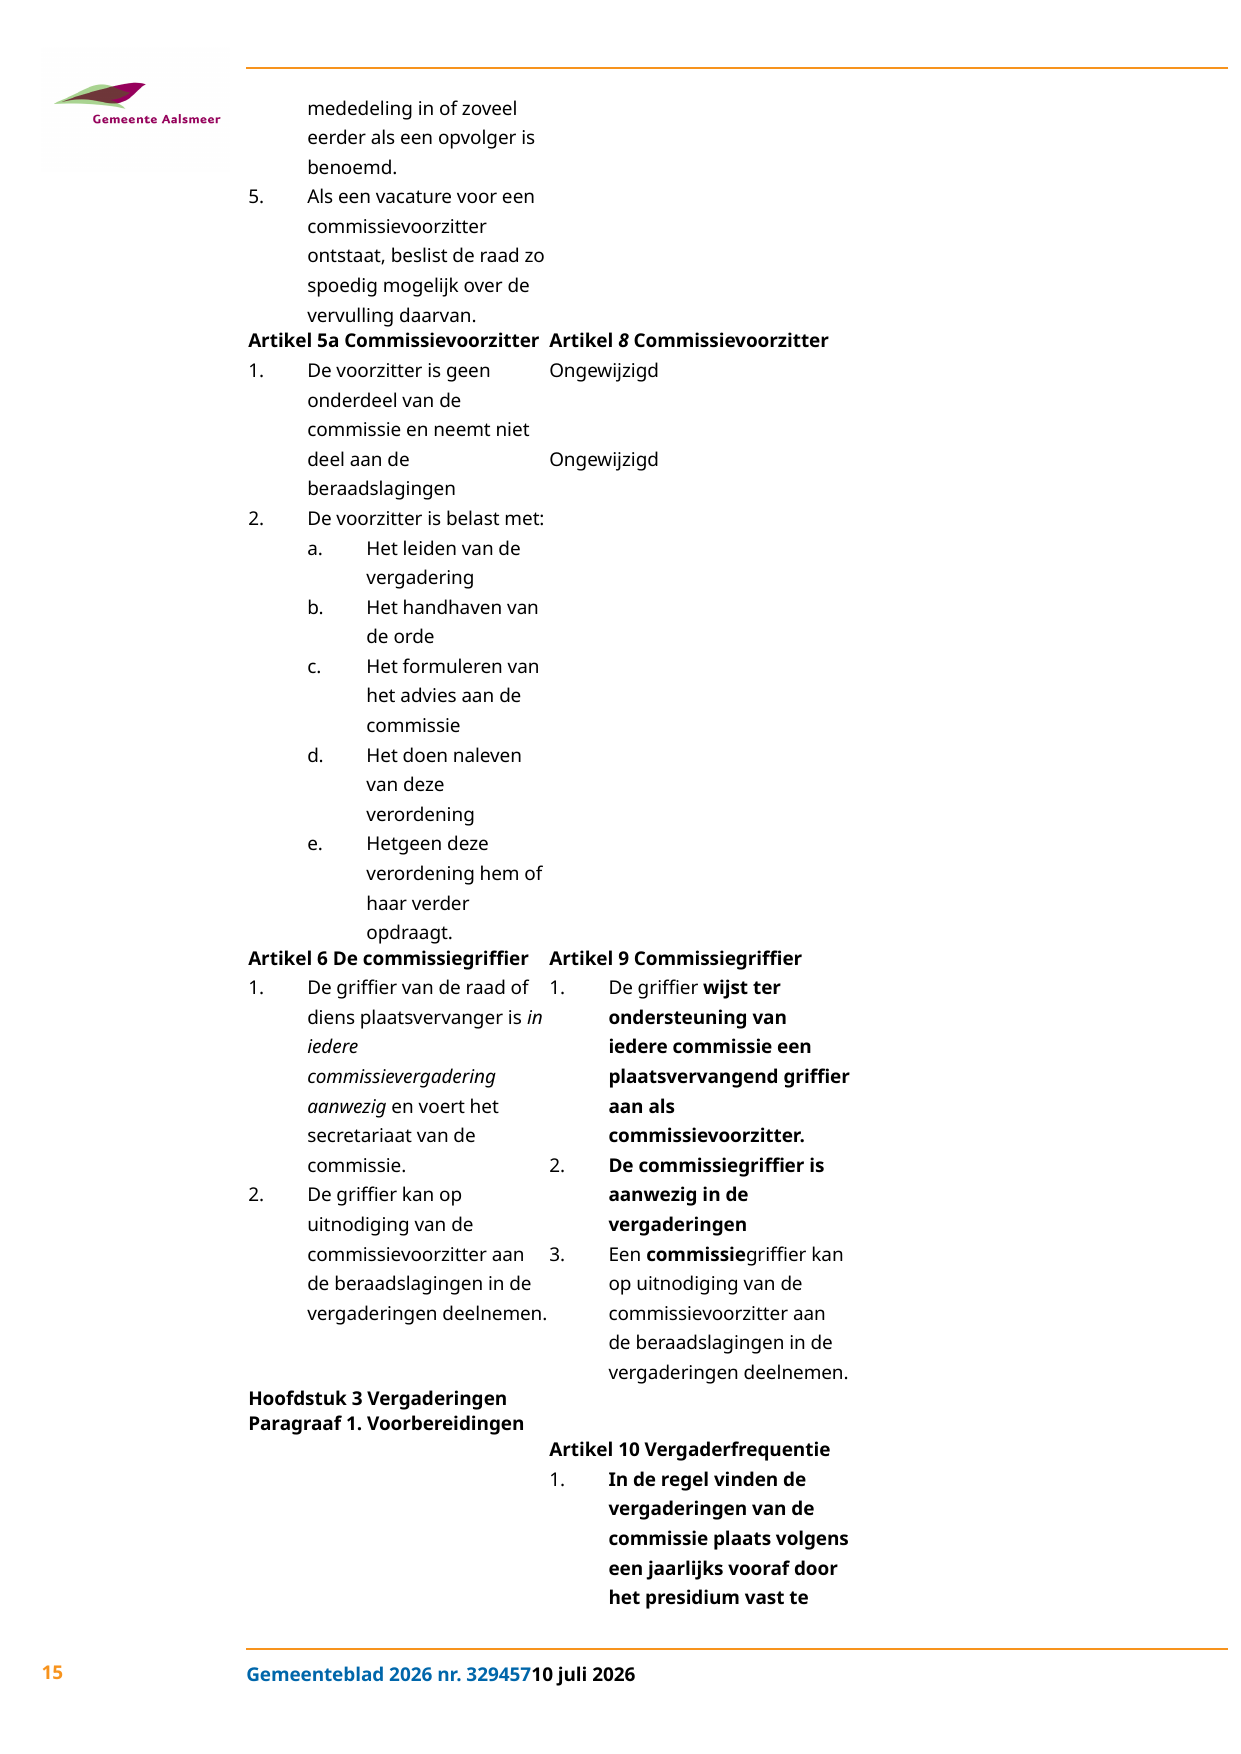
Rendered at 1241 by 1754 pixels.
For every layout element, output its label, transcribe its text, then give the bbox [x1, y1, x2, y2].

table_cell [850, 328, 1152, 945]
table_cell Paragraaf 1. Voorbereidingen [248, 1411, 549, 1436]
table_cell Artikel 6 De commissiegriffier De griffier van de raad of diens plaatsvervanger is in iedere commissievergadering aanwezig en voert het secretariaat van de commissie. De griffier kan op uitnodiging van de commissievoorzitter aan de beraadslagingen in de vergaderingen deelnemen. [248, 945, 549, 1385]
table_cell [248, 1436, 549, 1610]
table_cell [850, 95, 1152, 328]
table_cell [549, 1385, 850, 1411]
table_cell Artikel 9 Commissiegriffier De griffier wijst ter ondersteuning van iedere commissie een plaatsvervangend griffier aan als commissievoorzitter. De commissiegriffier is aanwezig in de vergaderingen Een commissiegriffier kan op uitnodiging van de commissievoorzitter aan de beraadslagingen in de vergaderingen deelnemen. [549, 945, 850, 1385]
table_cell Hoofdstuk 3 Vergaderingen [248, 1385, 549, 1411]
table_cell Artikel 5a Commissievoorzitter De voorzitter is geen onderdeel van de commissie en neemt niet deel aan de beraadslagingen De voorzitter is belast met: Het leiden van de vergadering Het handhaven van de orde Het formuleren van het advies aan de commissie Het doen naleven van deze verordening Hetgeen deze verordening hem of haar verder opdraagt. [248, 328, 549, 945]
table_cell Artikel 10 Vergaderfrequentie In de regel vinden de vergaderingen van de commissie plaats volgens een jaarlijks vooraf door het presidium vast te [549, 1436, 850, 1610]
table_cell mededeling in of zoveel eerder als een opvolger is benoemd. Als een vacature voor een commissievoorzitter ontstaat, beslist de raad zo spoedig mogelijk over de vervulling daarvan. [248, 95, 549, 328]
table_cell Artikel 8 Commissievoorzitter Ongewijzigd Ongewijzigd [549, 328, 850, 945]
table_cell [549, 95, 850, 328]
table_cell [850, 945, 1152, 1385]
table_cell [850, 1385, 1152, 1411]
table_cell [549, 1411, 850, 1436]
table_cell [850, 1411, 1152, 1436]
picture [41, 47, 231, 172]
table_cell [850, 1436, 1152, 1610]
